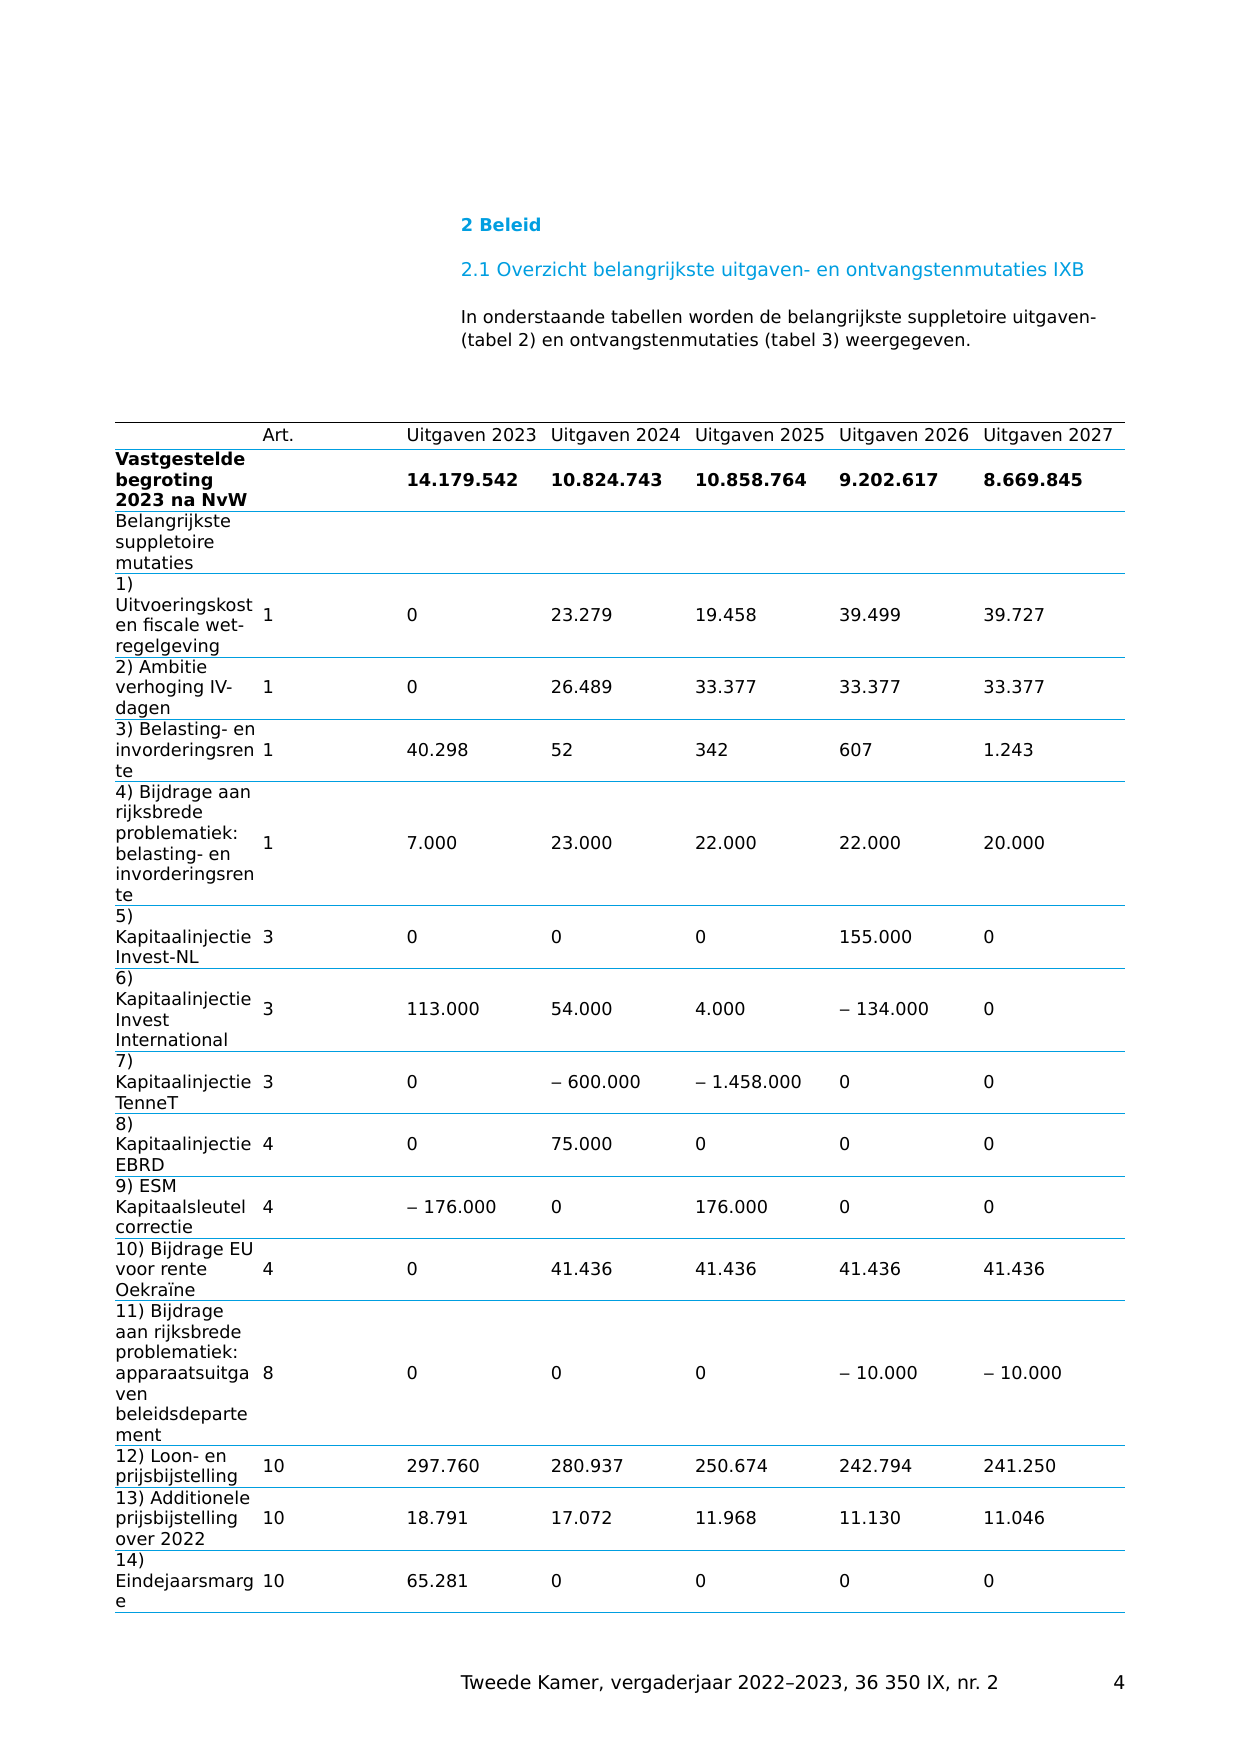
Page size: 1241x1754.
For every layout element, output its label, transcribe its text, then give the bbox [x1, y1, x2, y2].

table_cell ‒ 600.000 [548, 1052, 692, 1113]
table_cell 242.794 [836, 1446, 980, 1487]
table_cell 40.298 [404, 720, 548, 781]
table_cell 0 [548, 1551, 692, 1612]
table_cell 20.000 [980, 782, 1125, 905]
table_cell 241.250 [980, 1446, 1125, 1487]
table_cell 14.179.542 [404, 450, 548, 511]
table_cell 19.458 [692, 574, 836, 656]
table_cell 4.000 [692, 969, 836, 1051]
table_cell 8 [259, 1301, 403, 1445]
title 2 Beleid [461, 213, 1125, 236]
table_cell 9.202.617 [836, 450, 980, 511]
table_cell 17.072 [548, 1488, 692, 1549]
table_cell 0 [836, 1177, 980, 1238]
table_cell Uitgaven 2025 [692, 423, 836, 448]
table_cell 280.937 [548, 1446, 692, 1487]
table_cell 11) Bijdrage aan rijksbrede problematiek: apparaatsuitgaven beleidsdepartement [115, 1301, 259, 1445]
table_cell 22.000 [836, 782, 980, 905]
table_cell ‒ 134.000 [836, 969, 980, 1051]
table_cell 52 [548, 720, 692, 781]
table_cell 607 [836, 720, 980, 781]
table_cell 41.436 [836, 1239, 980, 1300]
table_cell 65.281 [404, 1551, 548, 1612]
table_cell 0 [692, 1301, 836, 1445]
table_cell 3) Belasting- en invorderingsrente [115, 720, 259, 781]
table_cell [259, 512, 403, 573]
table_cell 10 [259, 1446, 403, 1487]
table_cell Belangrijkste suppletoire mutaties [115, 512, 259, 573]
table_cell 3 [259, 1052, 403, 1113]
table_cell 1 [259, 658, 403, 719]
table_cell [115, 423, 259, 448]
table_cell 33.377 [692, 658, 836, 719]
text In onderstaande tabellen worden de belangrijkste suppletoire uitgaven-(tabel 2) en ontvangstenmutaties (tabel 3) weergegeven. [461, 305, 1125, 351]
table_cell 0 [404, 658, 548, 719]
table_cell 54.000 [548, 969, 692, 1051]
table_cell 23.000 [548, 782, 692, 905]
table_cell 4 [259, 1239, 403, 1300]
table_cell 1.243 [980, 720, 1125, 781]
table_cell 1) Uitvoeringskosten fiscale wet- regelgeving [115, 574, 259, 656]
table_cell ‒ 176.000 [404, 1177, 548, 1238]
table_cell Uitgaven 2024 [548, 423, 692, 448]
table_cell ‒ 1.458.000 [692, 1052, 836, 1113]
table_cell [259, 450, 403, 511]
table_cell 0 [980, 1177, 1125, 1238]
table_cell 6) Kapitaalinjectie Invest International [115, 969, 259, 1051]
table_cell 0 [980, 906, 1125, 968]
table_cell 41.436 [692, 1239, 836, 1300]
table_cell 0 [548, 1301, 692, 1445]
table_cell 0 [692, 1551, 836, 1612]
table_cell 7) Kapitaalinjectie TenneT [115, 1052, 259, 1113]
table_cell 4 [259, 1114, 403, 1176]
table_cell 0 [836, 1114, 980, 1176]
table_cell 0 [980, 1114, 1125, 1176]
table_cell 3 [259, 906, 403, 968]
table_cell 0 [980, 969, 1125, 1051]
table_cell 33.377 [980, 658, 1125, 719]
table_cell [980, 512, 1125, 573]
table_cell 7.000 [404, 782, 548, 905]
table_cell 8) Kapitaalinjectie EBRD [115, 1114, 259, 1176]
table_cell 11.130 [836, 1488, 980, 1549]
table_cell [548, 512, 692, 573]
table_cell 5) Kapitaalinjectie Invest-NL [115, 906, 259, 968]
table_cell 113.000 [404, 969, 548, 1051]
table_cell 10.824.743 [548, 450, 692, 511]
table_cell ‒ 10.000 [980, 1301, 1125, 1445]
table_cell 342 [692, 720, 836, 781]
table_cell 1 [259, 782, 403, 905]
table_cell [692, 512, 836, 573]
title 2.1 Overzicht belangrijkste uitgaven- en ontvangstenmutaties IXB [461, 259, 1125, 281]
table_cell 41.436 [548, 1239, 692, 1300]
table_cell 0 [980, 1052, 1125, 1113]
table_cell 26.489 [548, 658, 692, 719]
table_cell Uitgaven 2023 [404, 423, 548, 448]
table_cell Art. [259, 423, 403, 448]
table_cell 8.669.845 [980, 450, 1125, 511]
table_cell 39.727 [980, 574, 1125, 656]
table_cell 9) ESM Kapitaalsleutel correctie [115, 1177, 259, 1238]
table_cell 1 [259, 574, 403, 656]
table_cell Uitgaven 2026 [836, 423, 980, 448]
table_cell 33.377 [836, 658, 980, 719]
table_cell 41.436 [980, 1239, 1125, 1300]
table_cell 0 [692, 906, 836, 968]
table_cell Uitgaven 2027 [980, 423, 1125, 448]
table_cell 75.000 [548, 1114, 692, 1176]
table_cell 0 [980, 1551, 1125, 1612]
table_cell 0 [404, 1301, 548, 1445]
table_cell 4 [259, 1177, 403, 1238]
table_cell [404, 512, 548, 573]
table_cell 176.000 [692, 1177, 836, 1238]
table_cell 3 [259, 969, 403, 1051]
table_cell 297.760 [404, 1446, 548, 1487]
table_cell 0 [692, 1114, 836, 1176]
table_cell 0 [404, 1114, 548, 1176]
table_cell 1 [259, 720, 403, 781]
table_cell 0 [836, 1052, 980, 1113]
table_cell 2) Ambitie verhoging IV-dagen [115, 658, 259, 719]
table_cell 18.791 [404, 1488, 548, 1549]
table_cell 0 [404, 1239, 548, 1300]
table_cell 14) Eindejaarsmarge [115, 1551, 259, 1612]
table_cell [836, 512, 980, 573]
table_cell 23.279 [548, 574, 692, 656]
table_cell 22.000 [692, 782, 836, 905]
table_cell 250.674 [692, 1446, 836, 1487]
table_cell 0 [548, 906, 692, 968]
table_cell 11.046 [980, 1488, 1125, 1549]
table_header Tabel 2 Overzicht belangrijkste suppletoire uitgavenmutaties 2023 (Eerste suppletoire begroting) (bedragen x € 1.000) [115, 374, 1125, 422]
table_cell 4) Bijdrage aan rijksbrede problematiek: belasting- en invorderingsrente [115, 782, 259, 905]
table_cell 0 [404, 574, 548, 656]
table_cell 10.858.764 [692, 450, 836, 511]
table_cell 10) Bijdrage EU voor rente Oekraïne [115, 1239, 259, 1300]
table_cell 13) Additionele prijsbijstelling over 2022 [115, 1488, 259, 1549]
table_cell 39.499 [836, 574, 980, 656]
table_cell 10 [259, 1488, 403, 1549]
table_cell 0 [836, 1551, 980, 1612]
table_cell 0 [404, 906, 548, 968]
table_cell 12) Loon- en prijsbijstelling [115, 1446, 259, 1487]
table_cell ‒ 10.000 [836, 1301, 980, 1445]
table_cell 0 [548, 1177, 692, 1238]
table_cell 11.968 [692, 1488, 836, 1549]
table_cell Vastgestelde begroting 2023 na NvW [115, 450, 259, 511]
table_cell 10 [259, 1551, 403, 1612]
table_cell 155.000 [836, 906, 980, 968]
table_cell 0 [404, 1052, 548, 1113]
